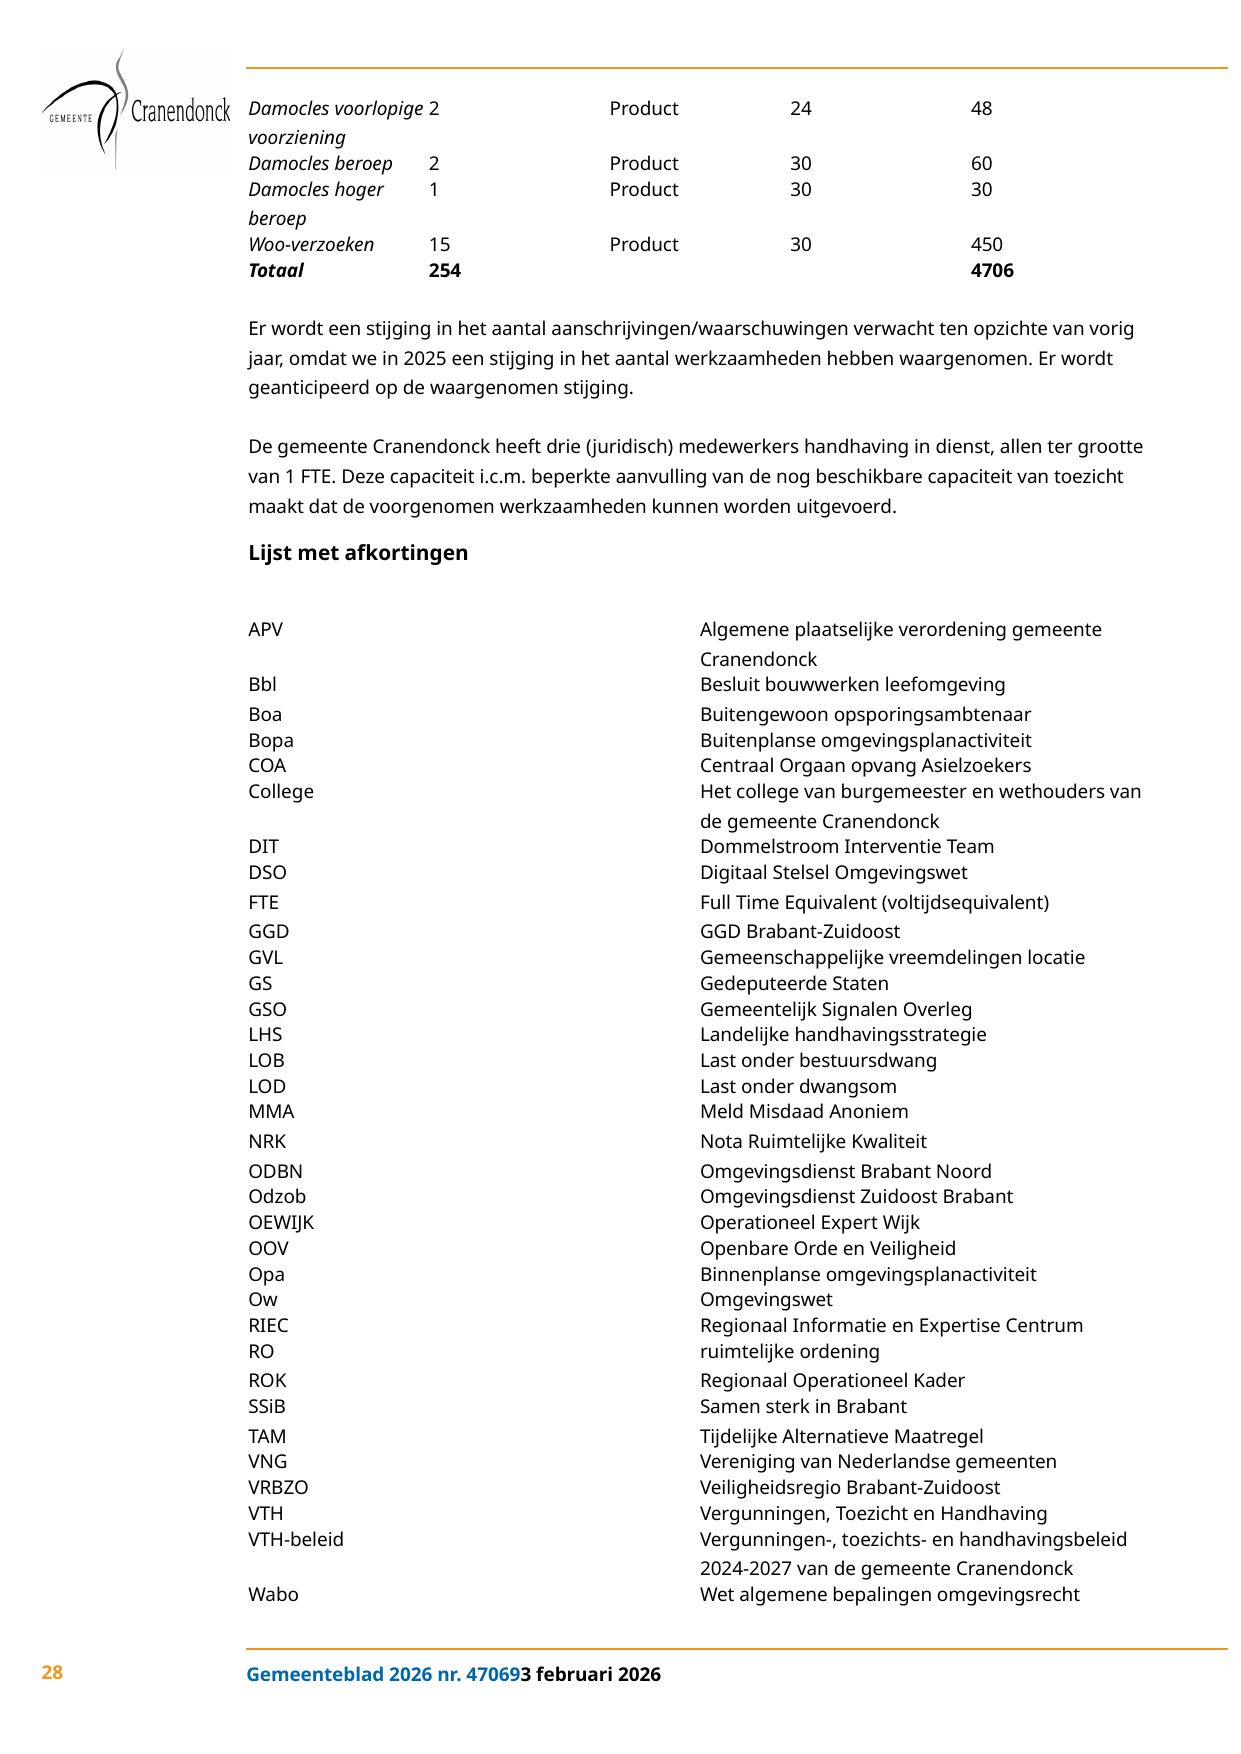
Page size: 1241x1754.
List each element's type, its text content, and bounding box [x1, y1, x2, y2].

table_cell Odzob [248, 1184, 700, 1209]
table_cell Omgevingsdienst Zuidoost Brabant [700, 1184, 1152, 1209]
table_cell Damocles voorlopige voorziening [248, 95, 429, 150]
table_cell Wabo [248, 1581, 700, 1607]
table_cell LOB [248, 1047, 700, 1073]
table_cell Product [609, 176, 790, 231]
table_cell 2 [429, 150, 609, 176]
table_cell OOV [248, 1235, 700, 1261]
table_cell LHS [248, 1022, 700, 1047]
table_cell Omgevingswet [700, 1287, 1152, 1312]
table_cell Meld Misdaad Anoniem Nota Ruimtelijke Kwaliteit Omgevingsdienst Brabant Noord [700, 1099, 1152, 1184]
text De gemeente Cranendonck heeft drie (juridisch) medewerkers handhaving in dienst, allen ter grootte van 1 FTE. Deze capaciteit i.c.m. beperkte aanvulling van de nog beschikbare capaciteit van toezicht maakt dat de voorgenomen werkzaamheden kunnen worden uitgevoerd. [248, 434, 1152, 519]
table_cell 450 [971, 231, 1152, 257]
table_cell Digitaal Stelsel Omgevingswet Full Time Equivalent (voltijdsequivalent) GGD Brabant-Zuidoost [700, 860, 1152, 944]
table_cell Ow [248, 1287, 700, 1312]
table_cell 60 [971, 150, 1152, 176]
table_cell College [248, 779, 700, 834]
table_cell Centraal Orgaan opvang Asielzoekers [700, 753, 1152, 778]
table_cell 24 [790, 95, 971, 150]
table_cell COA [248, 753, 700, 778]
table_cell Gemeentelijk Signalen Overleg [700, 996, 1152, 1022]
table_cell Product [609, 150, 790, 176]
table_cell Openbare Orde en Veiligheid [700, 1235, 1152, 1261]
table_cell SSiB TAM [248, 1393, 700, 1449]
table_cell [609, 257, 790, 283]
table_cell Het college van burgemeester en wethouders van de gemeente Cranendonck [700, 779, 1152, 834]
table_cell Product [609, 231, 790, 257]
table_cell Totaal [248, 257, 429, 283]
table_cell GSO [248, 996, 700, 1022]
table_cell DIT [248, 834, 700, 859]
table_cell Gemeenschappelijke vreemdelingen locatie [700, 944, 1152, 970]
table_cell RIEC [248, 1312, 700, 1338]
table_cell MMA NRK ODBN [248, 1099, 700, 1184]
picture [41, 47, 231, 172]
table_cell Last onder dwangsom [700, 1073, 1152, 1099]
table_cell 48 [971, 95, 1152, 150]
table_cell Woo-verzoeken [248, 231, 429, 257]
table_cell Binnenplanse omgevingsplanactiviteit [700, 1261, 1152, 1287]
table_cell RO ROK [248, 1338, 700, 1393]
table_cell 30 [971, 176, 1152, 231]
table_cell Dommelstroom Interventie Team [700, 834, 1152, 859]
table_header APV [248, 616, 700, 672]
table_cell OEWIJK [248, 1209, 700, 1235]
table_cell Regionaal Informatie en Expertise Centrum [700, 1312, 1152, 1338]
table_cell VTH [248, 1500, 700, 1526]
table_cell 30 [790, 176, 971, 231]
table_cell Vereniging van Nederlandse gemeenten [700, 1449, 1152, 1474]
table_cell Besluit bouwwerken leefomgeving Buitengewoon opsporingsambtenaar [700, 672, 1152, 727]
table_cell Gedeputeerde Staten [700, 970, 1152, 996]
table_cell DSO FTE GGD [248, 860, 700, 944]
table_cell Last onder bestuursdwang [700, 1047, 1152, 1073]
table_cell Samen sterk in Brabant Tijdelijke Alternatieve Maatregel [700, 1393, 1152, 1449]
table_cell 30 [790, 150, 971, 176]
table_header Algemene plaatselijke verordening gemeente Cranendonck [700, 616, 1152, 672]
table_cell VRBZO [248, 1474, 700, 1500]
table_cell 30 [790, 231, 971, 257]
table_cell 254 [429, 257, 609, 283]
table_cell 2 [429, 95, 609, 150]
table_cell LOD [248, 1073, 700, 1099]
table_cell Damocles beroep [248, 150, 429, 176]
table_cell GS [248, 970, 700, 996]
table_cell 1 [429, 176, 609, 231]
table_cell VNG [248, 1449, 700, 1474]
table_cell 4706 [971, 257, 1152, 283]
table_cell ruimtelijke ordening Regionaal Operationeel Kader [700, 1338, 1152, 1393]
text Er wordt een stijging in het aantal aanschrijvingen/waarschuwingen verwacht ten opzichte van vorig jaar, omdat we in 2025 een stijging in het aantal werkzaamheden hebben waargenomen. Er wordt geanticipeerd op de waargenomen stijging. [248, 315, 1152, 400]
table_cell Wet algemene bepalingen omgevingsrecht [700, 1581, 1152, 1607]
table_cell Vergunningen-, toezichts- en handhavingsbeleid 2024-2027 van de gemeente Cranendonck [700, 1526, 1152, 1581]
table_cell Buitenplanse omgevingsplanactiviteit [700, 727, 1152, 753]
table_cell Bbl Boa [248, 672, 700, 727]
table_cell Vergunningen, Toezicht en Handhaving [700, 1500, 1152, 1526]
table_cell Operationeel Expert Wijk [700, 1209, 1152, 1235]
table_cell Damocles hoger beroep [248, 176, 429, 231]
table_cell GVL [248, 944, 700, 970]
table_cell [790, 257, 971, 283]
table_cell 15 [429, 231, 609, 257]
table_cell VTH-beleid [248, 1526, 700, 1581]
table_cell Bopa [248, 727, 700, 753]
text Lijst met afkortingen [248, 538, 1152, 567]
table_cell Landelijke handhavingsstrategie [700, 1022, 1152, 1047]
table_cell Product [609, 95, 790, 150]
table_cell Opa [248, 1261, 700, 1287]
table_cell Veiligheidsregio Brabant-Zuidoost [700, 1474, 1152, 1500]
